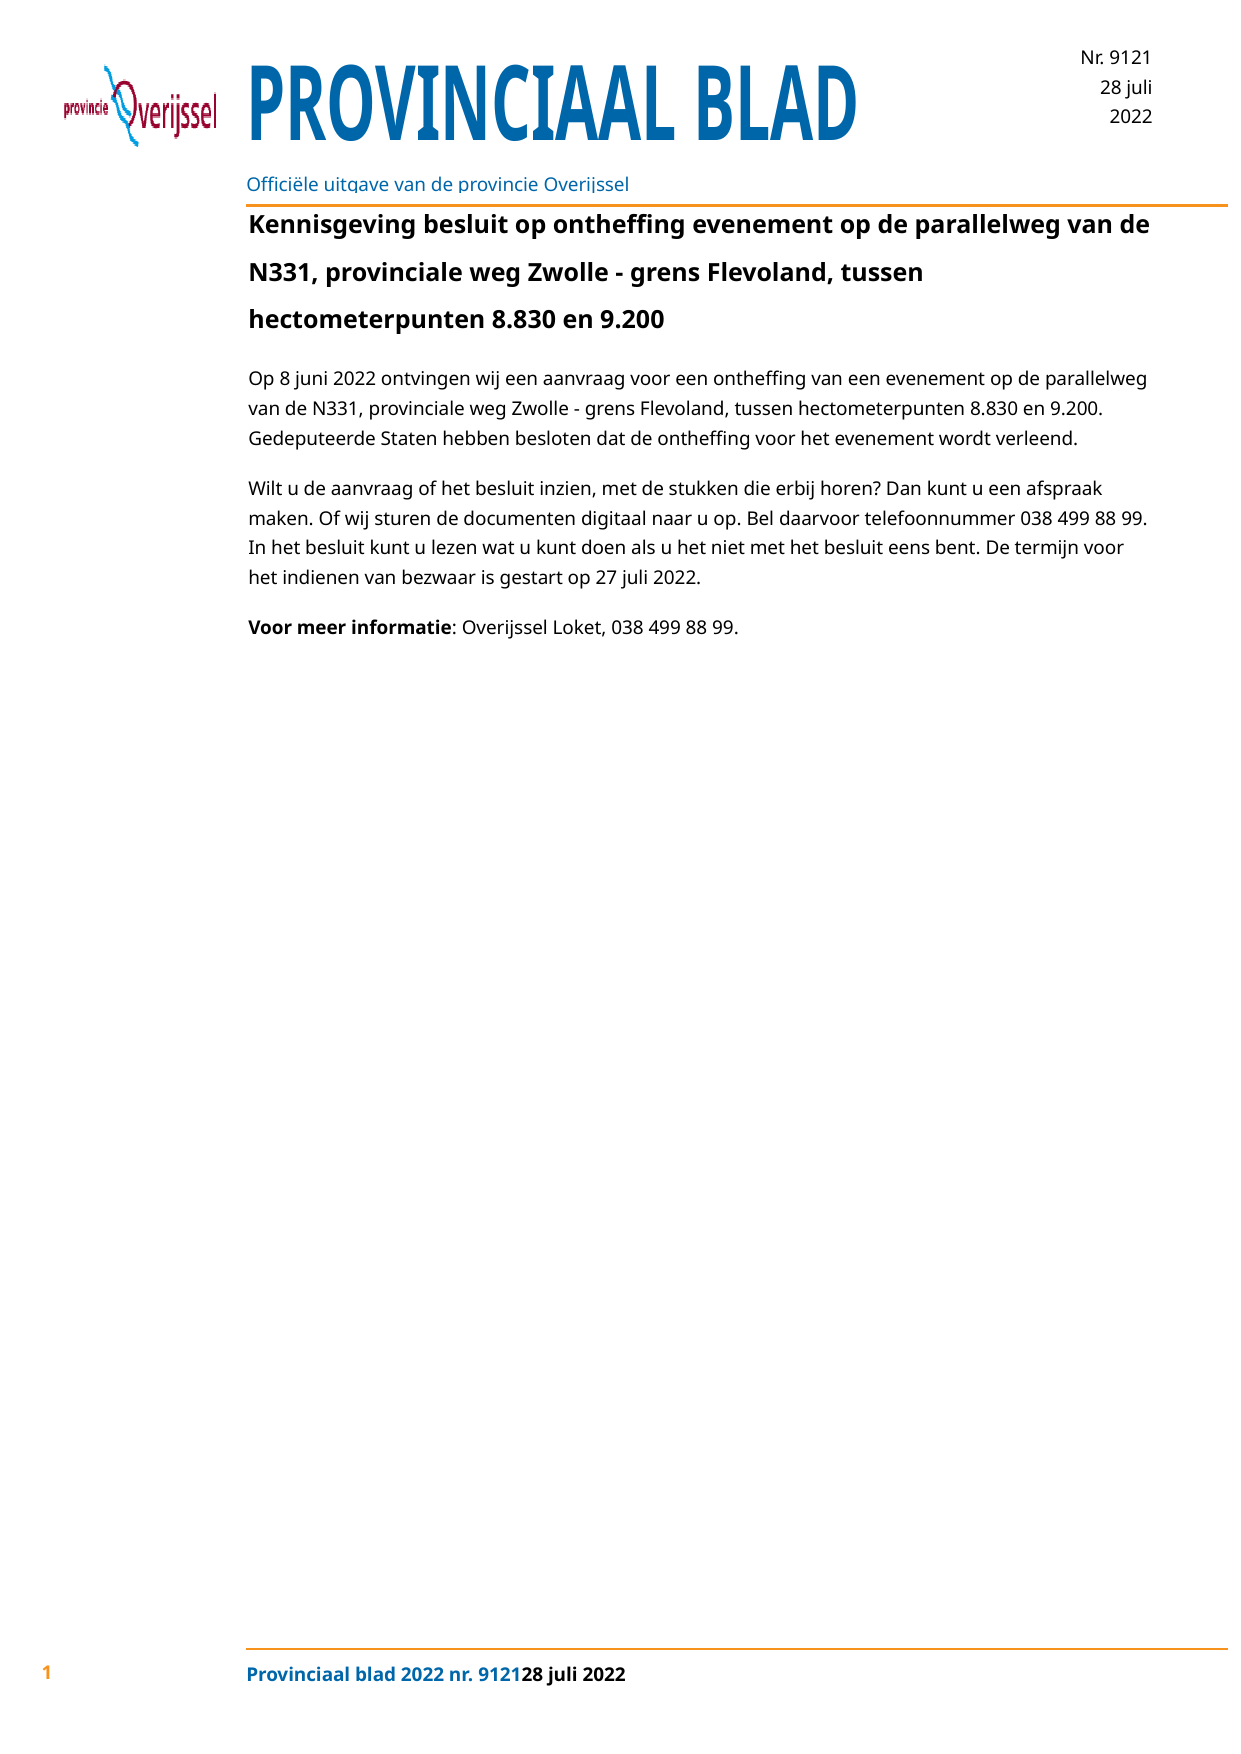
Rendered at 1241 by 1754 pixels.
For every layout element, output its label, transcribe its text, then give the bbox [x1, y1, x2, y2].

text Op 8 juni 2022 ontvingen wij een aanvraag voor een ontheffing van een evenement op de parallelweg van de N331, provinciale weg Zwolle - grens Flevoland, tussen hectometerpunten 8.830 en 9.200. Gedeputeerde Staten hebben besloten dat de ontheffing voor het evenement wordt verleend. [248, 366, 1152, 450]
text Kennisgeving besluit op ontheffing evenement op de parallelweg van de N331, provinciale weg Zwolle - grens Flevoland, tussen hectometerpunten 8.830 en 9.200 [248, 207, 1152, 336]
text Voor meer informatie: Overijssel Loket, 038 499 88 99. [248, 614, 1152, 640]
text Wilt u de aanvraag of het besluit inzien, met de stukken die erbij horen? Dan kunt u een afspraak maken. Of wij sturen de documenten digitaal naar u op. Bel daarvoor telefoonnummer 038 499 88 99. In het besluit kunt u lezen wat u kunt doen als u het niet met het besluit eens bent. De termijn voor het indienen van bezwaar is gestart op 27 juli 2022. [248, 475, 1152, 589]
picture [41, 47, 231, 172]
